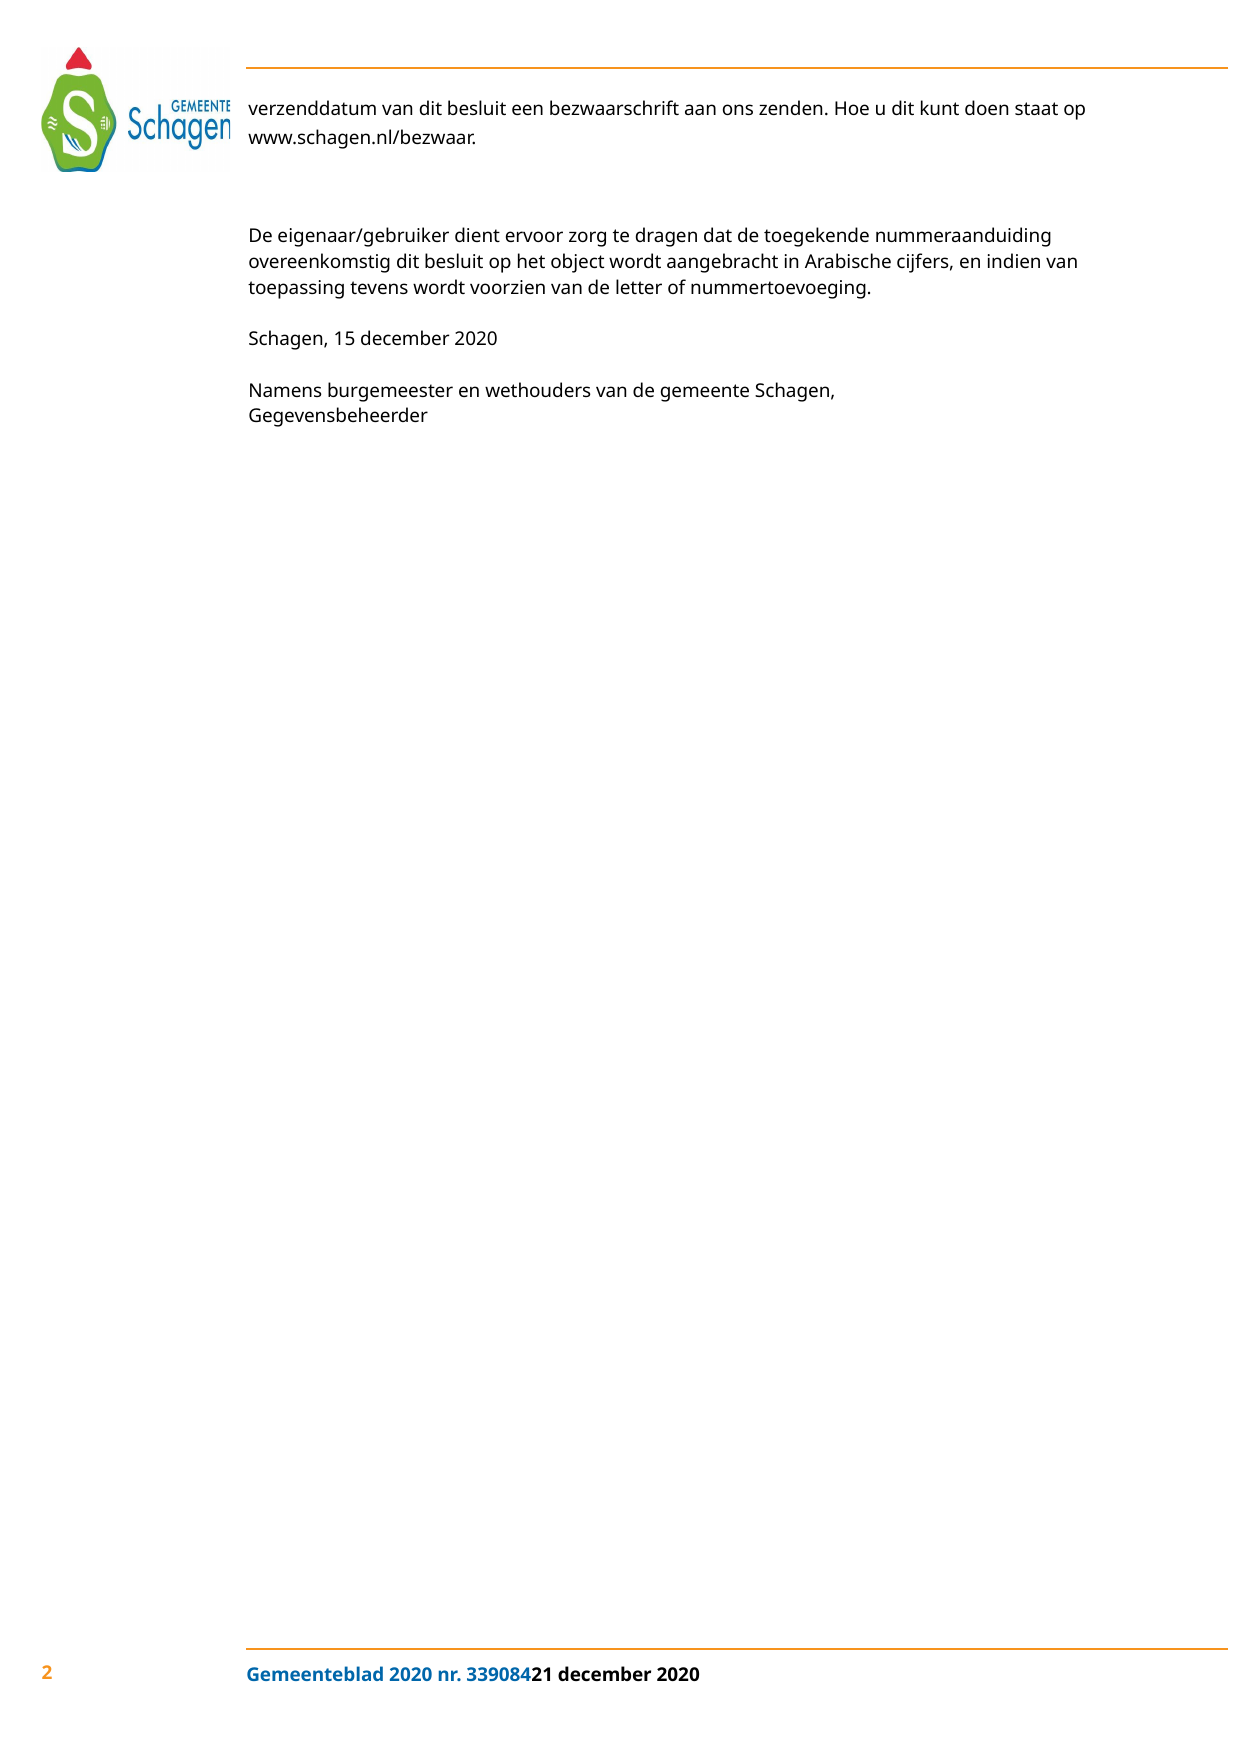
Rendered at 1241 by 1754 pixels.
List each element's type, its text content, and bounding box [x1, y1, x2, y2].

text verzenddatum van dit besluit een bezwaarschrift aan ons zenden. Hoe u dit kunt doen staat op www.schagen.nl/bezwaar. [248, 95, 1152, 150]
text De eigenaar/gebruiker dient ervoor zorg te dragen dat de toegekende nummeraanduiding overeenkomstig dit besluit op het object wordt aangebracht in Arabische cijfers, en indien van toepassing tevens wordt voorzien van de letter of nummertoevoeging. [248, 223, 1152, 300]
text Namens burgemeester en wethouders van de gemeente Schagen, [248, 377, 1152, 403]
picture [41, 47, 231, 172]
text Gegevensbeheerder [248, 403, 1152, 428]
text Schagen, 15 december 2020 [248, 326, 1152, 351]
